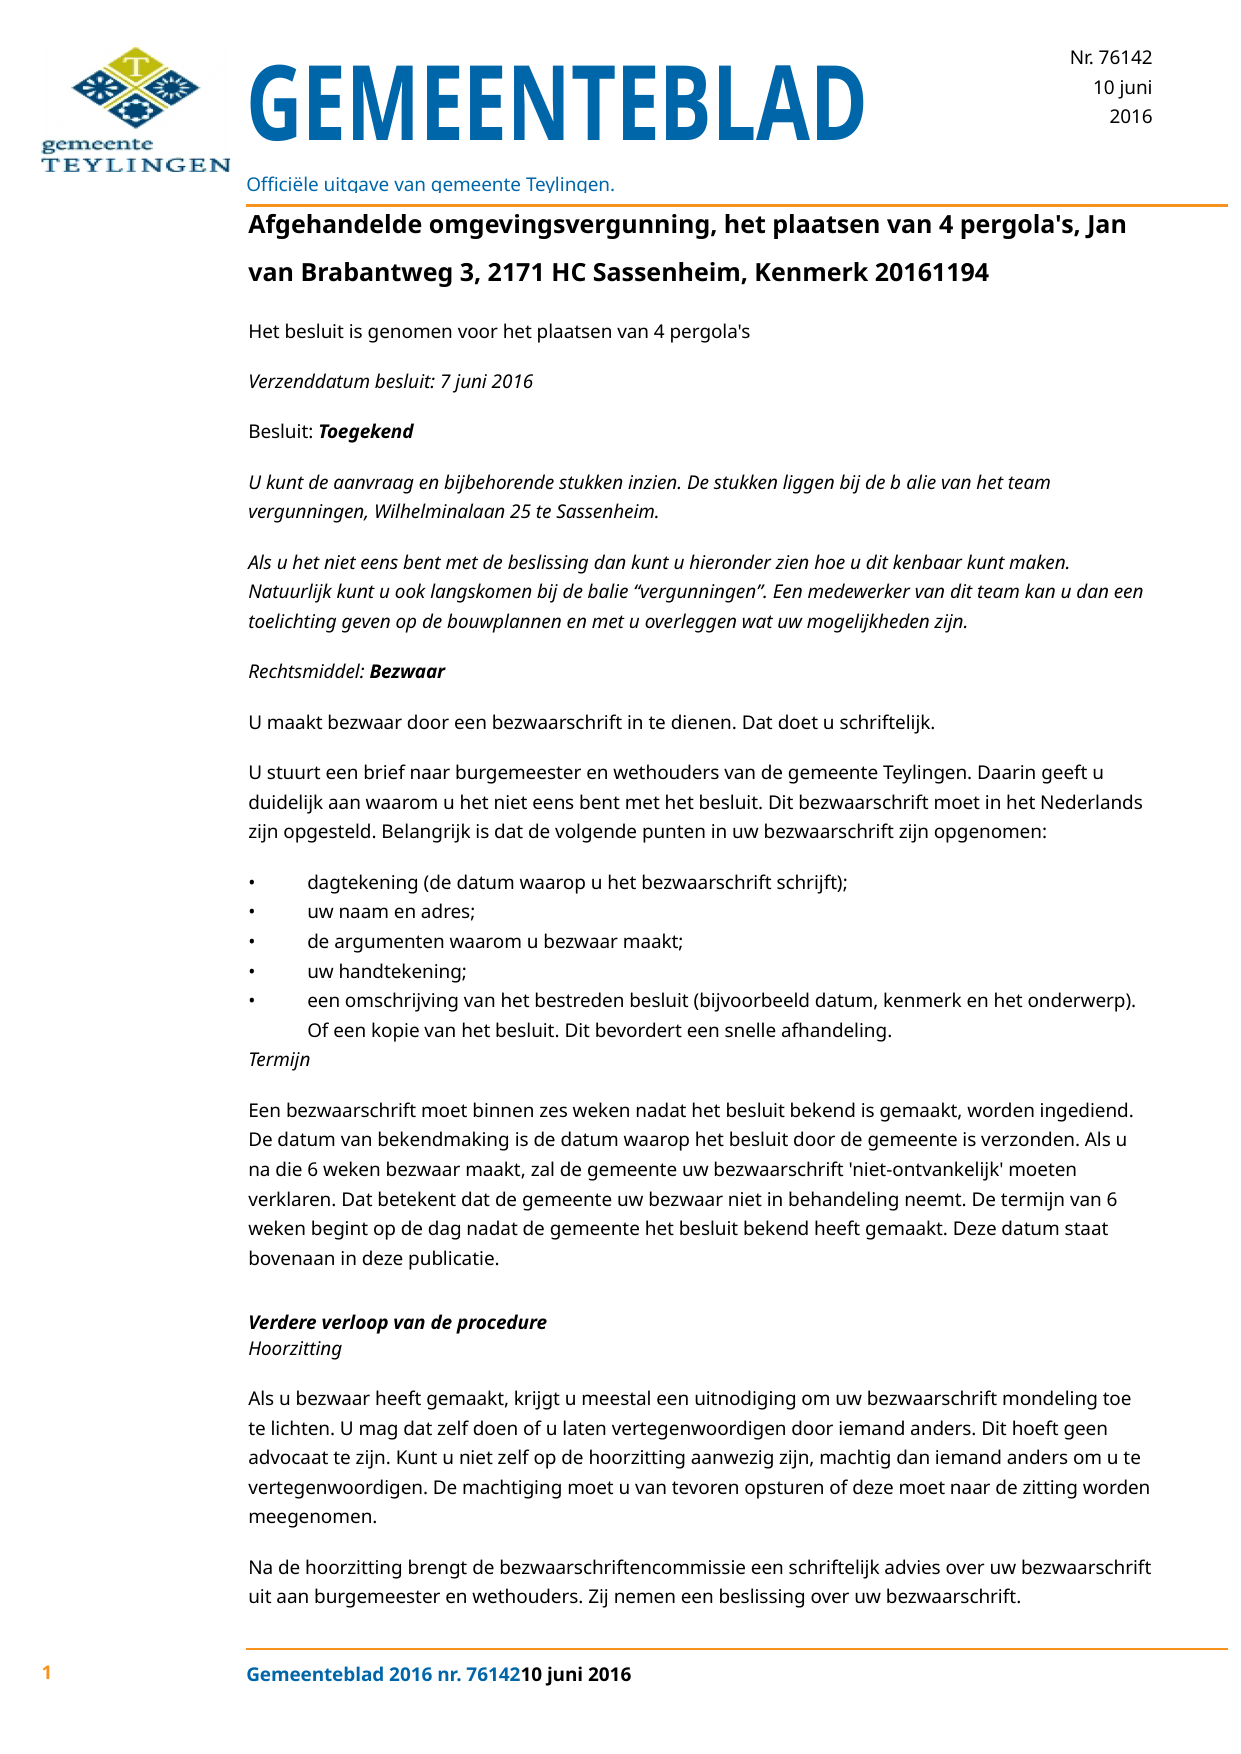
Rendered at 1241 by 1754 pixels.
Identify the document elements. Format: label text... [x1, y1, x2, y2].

list een omschrijving van het bestreden besluit (bijvoorbeeld datum, kenmerk en het onderwerp). Of een kopie van het besluit. Dit bevordert een snelle afhandeling. [248, 987, 1152, 1043]
text Besluit: Toegekend [248, 419, 1152, 444]
text Als u het niet eens bent met de beslissing dan kunt u hieronder zien hoe u dit kenbaar kunt maken. Natuurlijk kunt u ook langskomen bij de balie “vergunningen”. Een medewerker van dit team kan u dan een toelichting geven op de bouwplannen en met u overleggen wat uw mogelijkheden zijn. [248, 549, 1152, 634]
text Rechtsmiddel: Bezwaar [248, 659, 1152, 684]
text Verdere verloop van de procedure [248, 1309, 1152, 1335]
text Na de hoorzitting brengt de bezwaarschriftencommissie een schriftelijk advies over uw bezwaarschrift uit aan burgemeester en wethouders. Zij nemen een beslissing over uw bezwaarschrift. [248, 1554, 1152, 1609]
text Verzenddatum besluit: 7 juni 2016 [248, 368, 1152, 394]
text Termijn [248, 1047, 1152, 1072]
text U kunt de aanvraag en bijbehorende stukken inzien. De stukken liggen bij de b alie van het team vergunningen, Wilhelminalaan 25 te Sassenheim. [248, 469, 1152, 524]
text U stuurt een brief naar burgemeester en wethouders van de gemeente Teylingen. Daarin geeft u duidelijk aan waarom u het niet eens bent met het besluit. Dit bezwaarschrift moet in het Nederlands zijn opgesteld. Belangrijk is dat de volgende punten in uw bezwaarschrift zijn opgenomen: [248, 759, 1152, 844]
text Als u bezwaar heeft gemaakt, krijgt u meestal een uitnodiging om uw bezwaarschrift mondeling toe te lichten. U mag dat zelf doen of u laten vertegenwoordigen door iemand anders. Dit hoeft geen advocaat te zijn. Kunt u niet zelf op de hoorzitting aanwezig zijn, machtig dan iemand anders om u te vertegenwoordigen. De machtiging moet u van tevoren opsturen of deze moet naar de zitting worden meegenomen. [248, 1385, 1152, 1529]
list dagtekening (de datum waarop u het bezwaarschrift schrijft); [248, 869, 1152, 895]
text Het besluit is genomen voor het plaatsen van 4 pergola's [248, 318, 1152, 344]
text Afgehandelde omgevingsvergunning, het plaatsen van 4 pergola's, Jan van Brabantweg 3, 2171 HC Sassenheim, Kenmerk 20161194 [248, 207, 1152, 288]
list uw handtekening; [248, 958, 1152, 984]
list uw naam en adres; [248, 899, 1152, 924]
text U maakt bezwaar door een bezwaarschrift in te dienen. Dat doet u schriftelijk. [248, 709, 1152, 735]
text Hoorzitting [248, 1335, 1152, 1360]
picture [41, 47, 231, 172]
text Een bezwaarschrift moet binnen zes weken nadat het besluit bekend is gemaakt, worden ingediend. De datum van bekendmaking is de datum waarop het besluit door de gemeente is verzonden. Als u na die 6 weken bezwaar maakt, zal de gemeente uw bezwaarschrift 'niet-ontvankelijk' moeten verklaren. Dat betekent dat de gemeente uw bezwaar niet in behandeling neemt. De termijn van 6 weken begint op de dag nadat de gemeente het besluit bekend heeft gemaakt. Deze datum staat bovenaan in deze publicatie. [248, 1097, 1152, 1271]
list de argumenten waarom u bezwaar maakt; [248, 928, 1152, 954]
